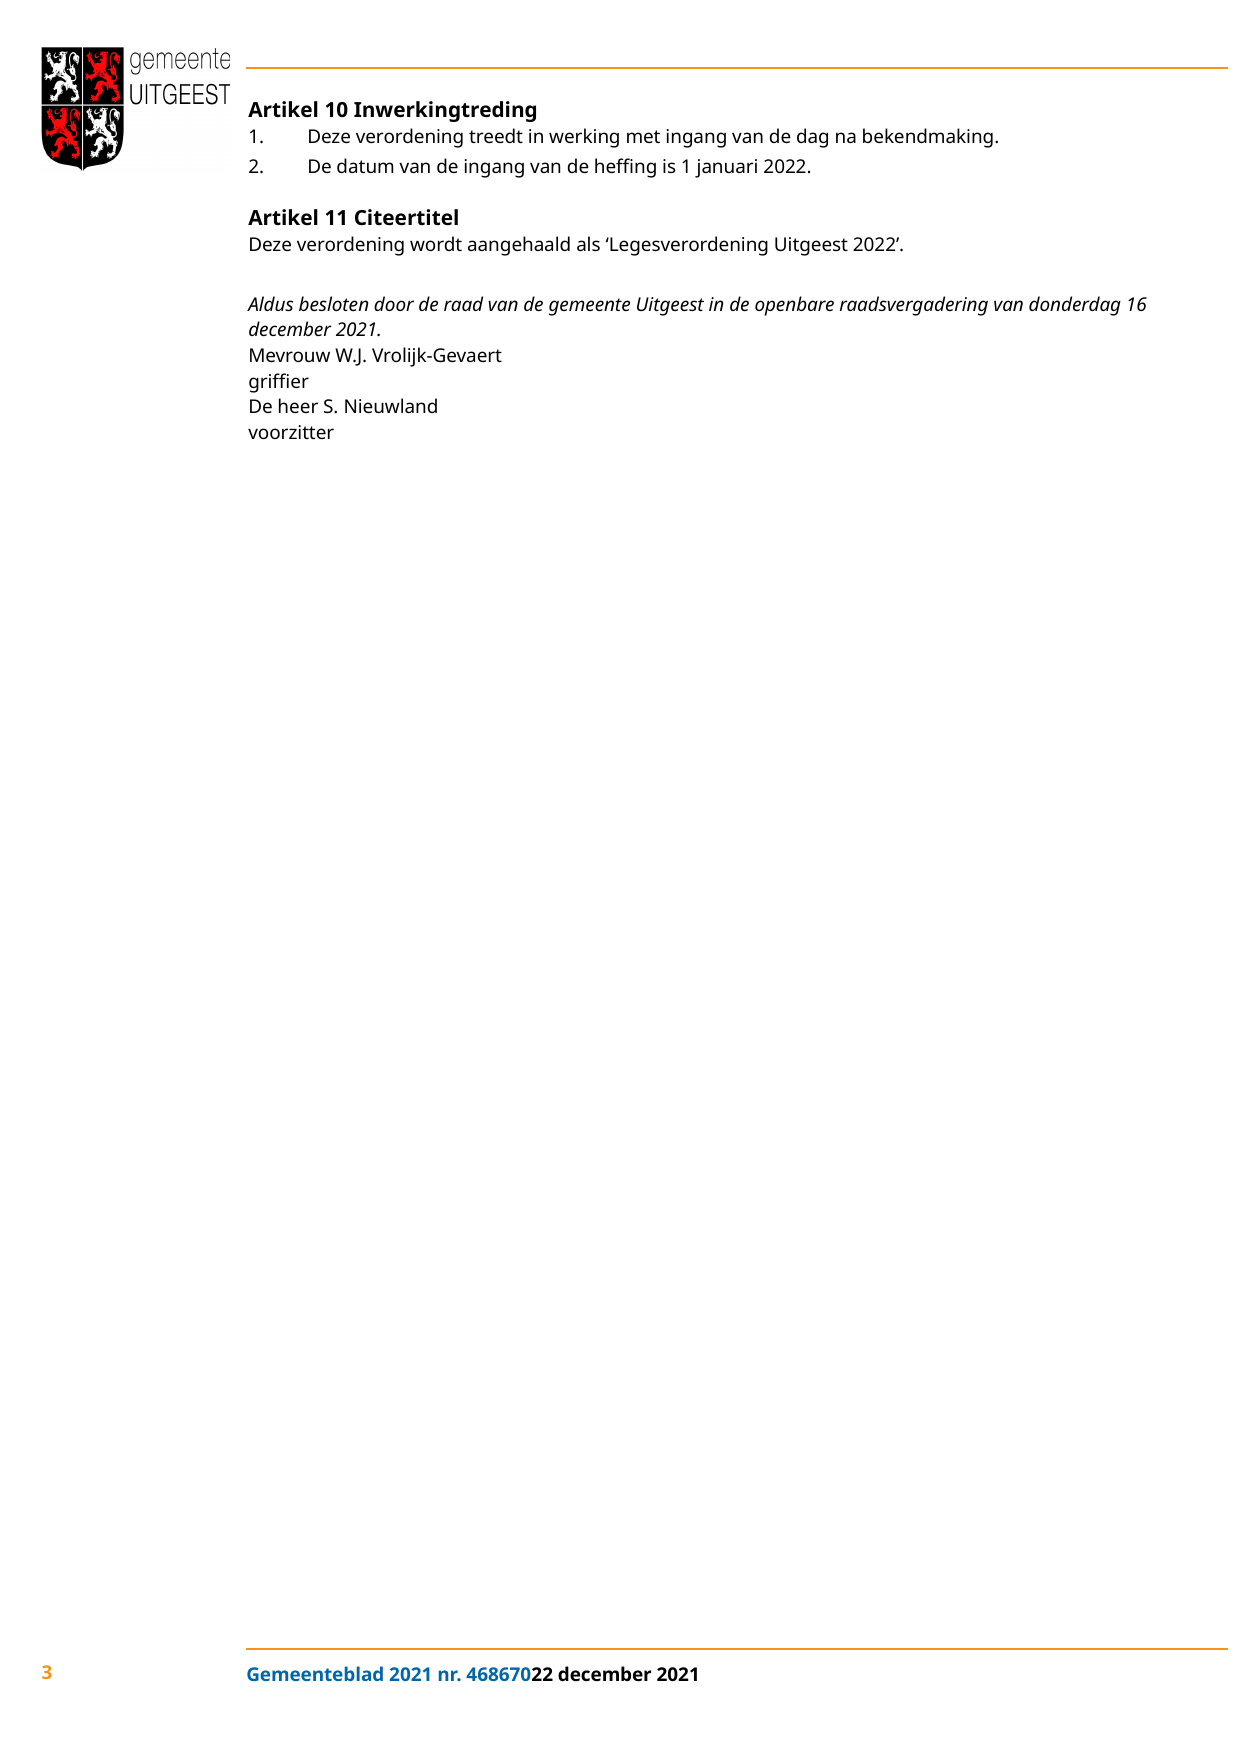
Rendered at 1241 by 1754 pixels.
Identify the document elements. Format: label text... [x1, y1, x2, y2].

list De datum van de ingang van de heffing is 1 januari 2022. [248, 153, 1152, 178]
text voorzitter [248, 419, 1152, 445]
text Artikel 10 Inwerkingtreding [248, 95, 1152, 123]
text Deze verordening wordt aangehaald als ‘Legesverordening Uitgeest 2022’. [248, 232, 1152, 257]
text Mevrouw W.J. Vrolijk-Gevaert [248, 342, 1152, 368]
text Artikel 11 Citeertitel [248, 203, 1152, 232]
text griffier [248, 368, 1152, 394]
picture [41, 47, 231, 172]
list Deze verordening treedt in werking met ingang van de dag na bekendmaking. [248, 123, 1152, 149]
text Aldus besloten door de raad van de gemeente Uitgeest in de openbare raadsvergadering van donderdag 16 december 2021. [248, 291, 1152, 342]
text De heer S. Nieuwland [248, 394, 1152, 419]
